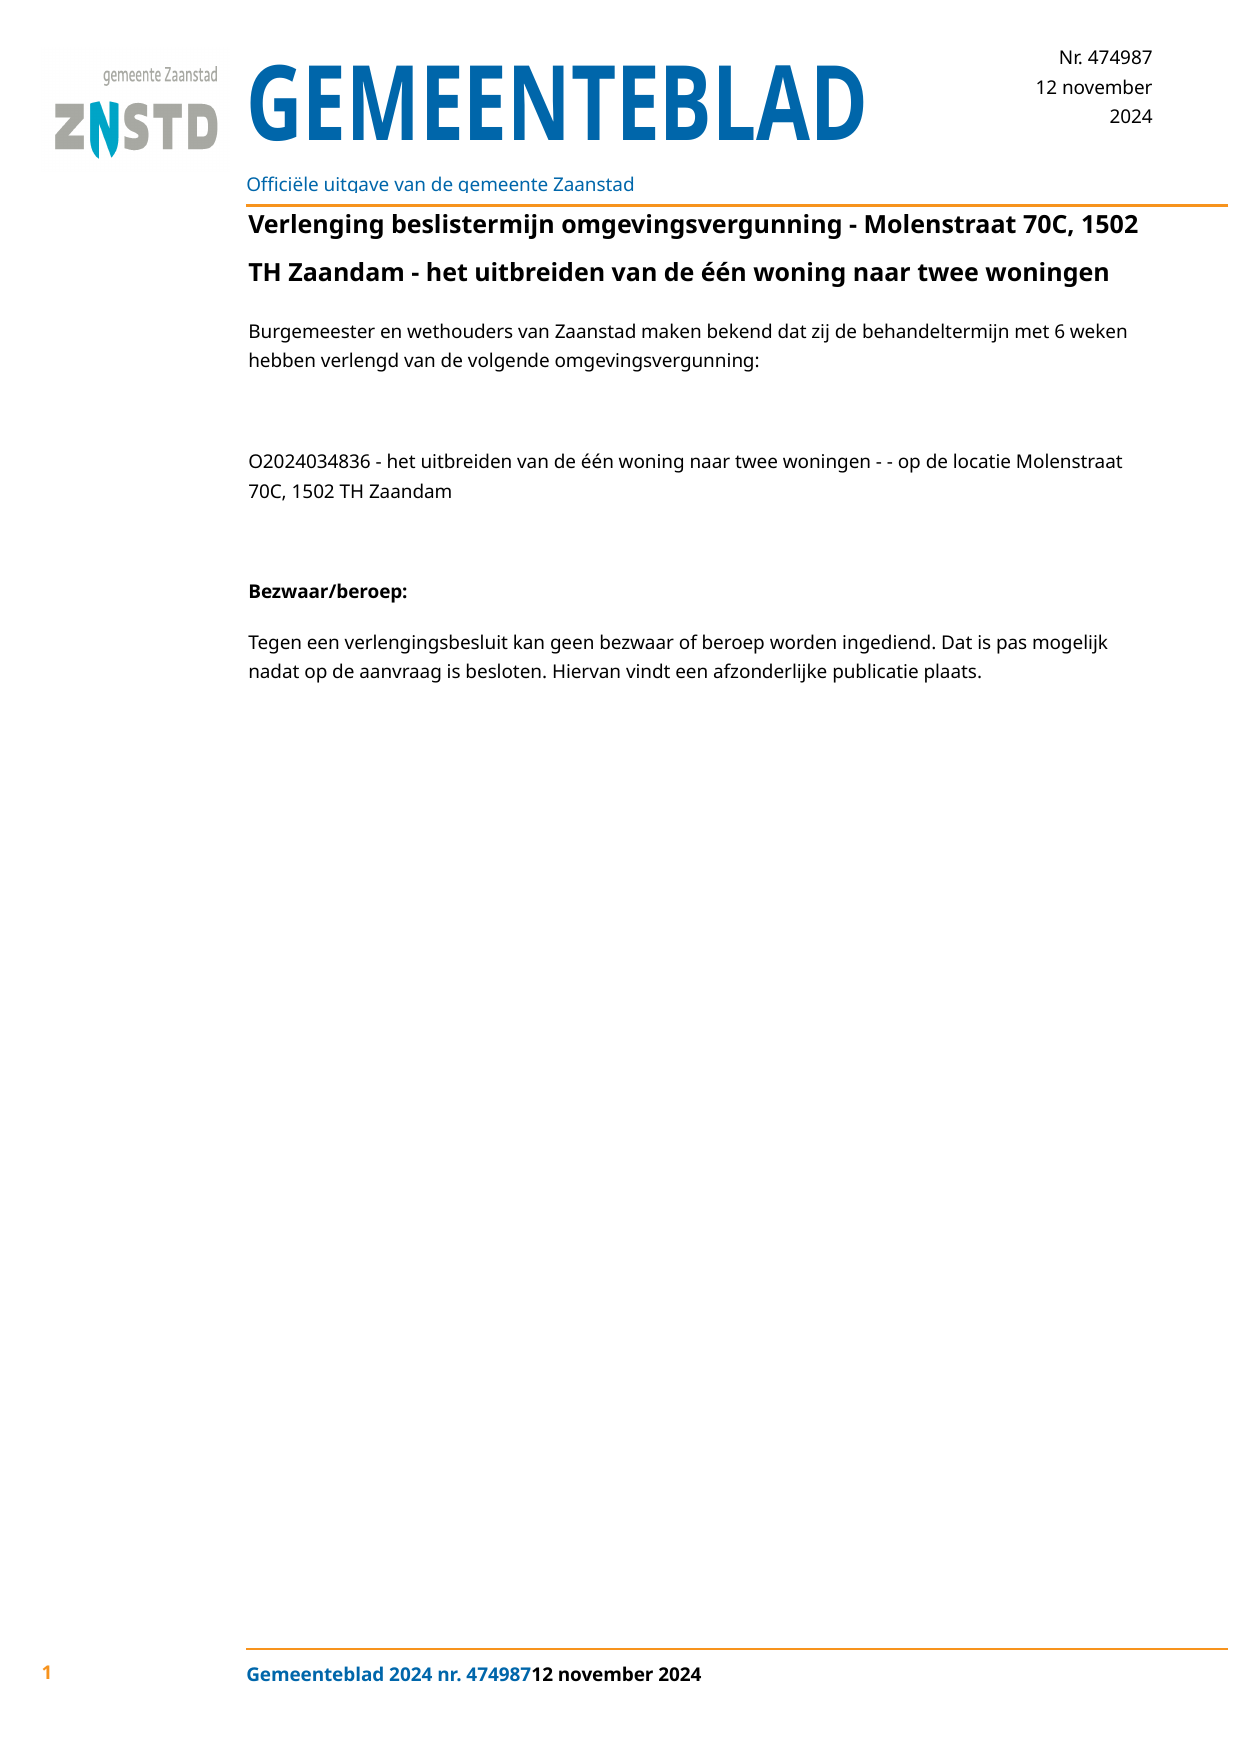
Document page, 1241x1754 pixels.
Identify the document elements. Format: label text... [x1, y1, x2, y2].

text Tegen een verlengingsbesluit kan geen bezwaar of beroep worden ingediend. Dat is pas mogelijk nadat op de aanvraag is besloten. Hiervan vindt een afzonderlijke publicatie plaats. [248, 629, 1152, 684]
text Bezwaar/beroep: [248, 579, 1152, 604]
picture [41, 47, 231, 172]
text Burgemeester en wethouders van Zaanstad maken bekend dat zij de behandeltermijn met 6 weken hebben verlengd van de volgende omgevingsvergunning: [248, 318, 1152, 373]
text Verlenging beslistermijn omgevingsvergunning - Molenstraat 70C, 1502 TH Zaandam - het uitbreiden van de één woning naar twee woningen [248, 207, 1152, 288]
text O2024034836 - het uitbreiden van de één woning naar twee woningen - - op de locatie Molenstraat 70C, 1502 TH Zaandam [248, 448, 1152, 504]
